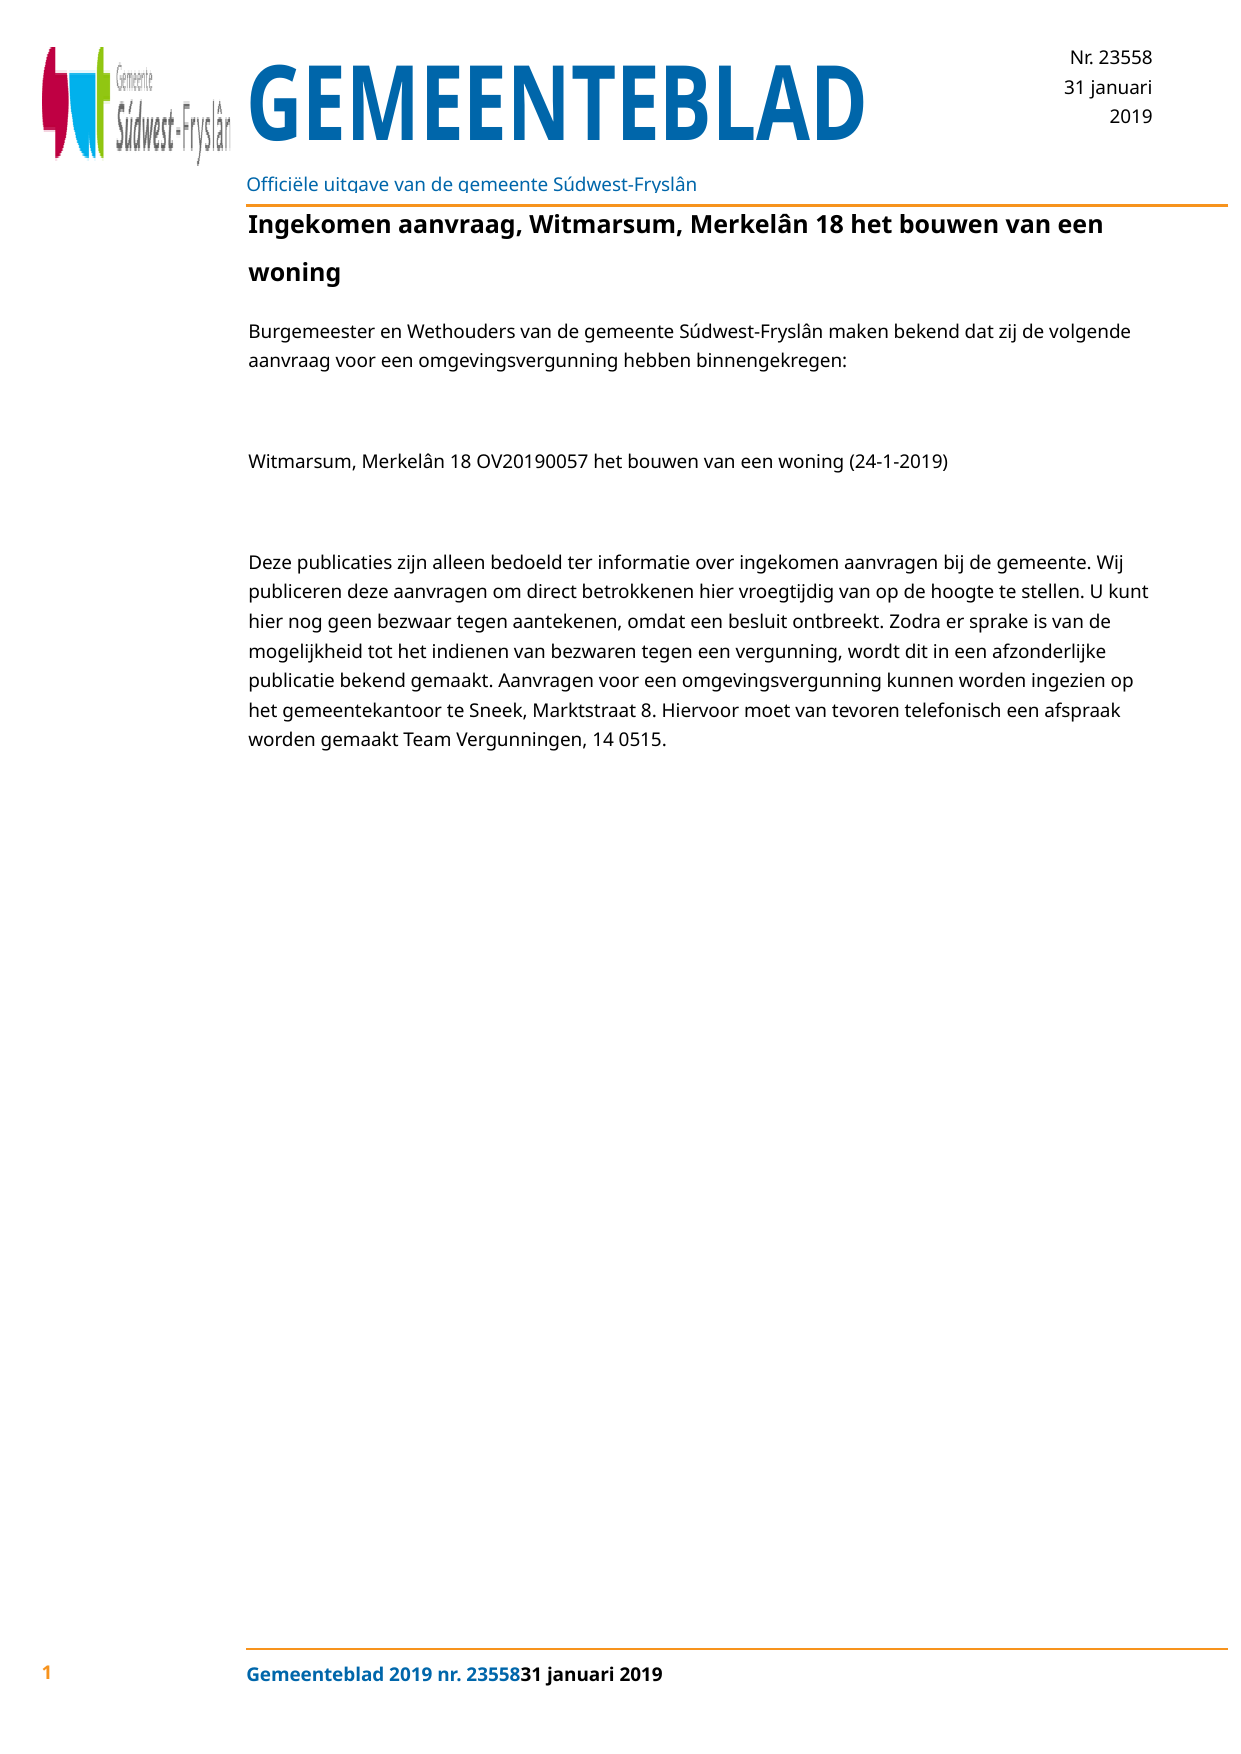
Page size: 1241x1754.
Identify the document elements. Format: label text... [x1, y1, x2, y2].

picture [41, 47, 231, 172]
text Deze publicaties zijn alleen bedoeld ter informatie over ingekomen aanvragen bij de gemeente. Wij publiceren deze aanvragen om direct betrokkenen hier vroegtijdig van op de hoogte te stellen. U kunt hier nog geen bezwaar tegen aantekenen, omdat een besluit ontbreekt. Zodra er sprake is van de mogelijkheid tot het indienen van bezwaren tegen een vergunning, wordt dit in een afzonderlijke publicatie bekend gemaakt. Aanvragen voor een omgevingsvergunning kunnen worden ingezien op het gemeentekantoor te Sneek, Marktstraat 8. Hiervoor moet van tevoren telefonisch een afspraak worden gemaakt Team Vergunningen, 14 0515. [248, 549, 1152, 752]
text Burgemeester en Wethouders van de gemeente Súdwest-Fryslân maken bekend dat zij de volgende aanvraag voor een omgevingsvergunning hebben binnengekregen: [248, 318, 1152, 373]
text Ingekomen aanvraag, Witmarsum, Merkelân 18 het bouwen van een woning [248, 207, 1152, 288]
text Witmarsum, Merkelân 18 OV20190057 het bouwen van een woning (24-1-2019) [248, 448, 1152, 474]
